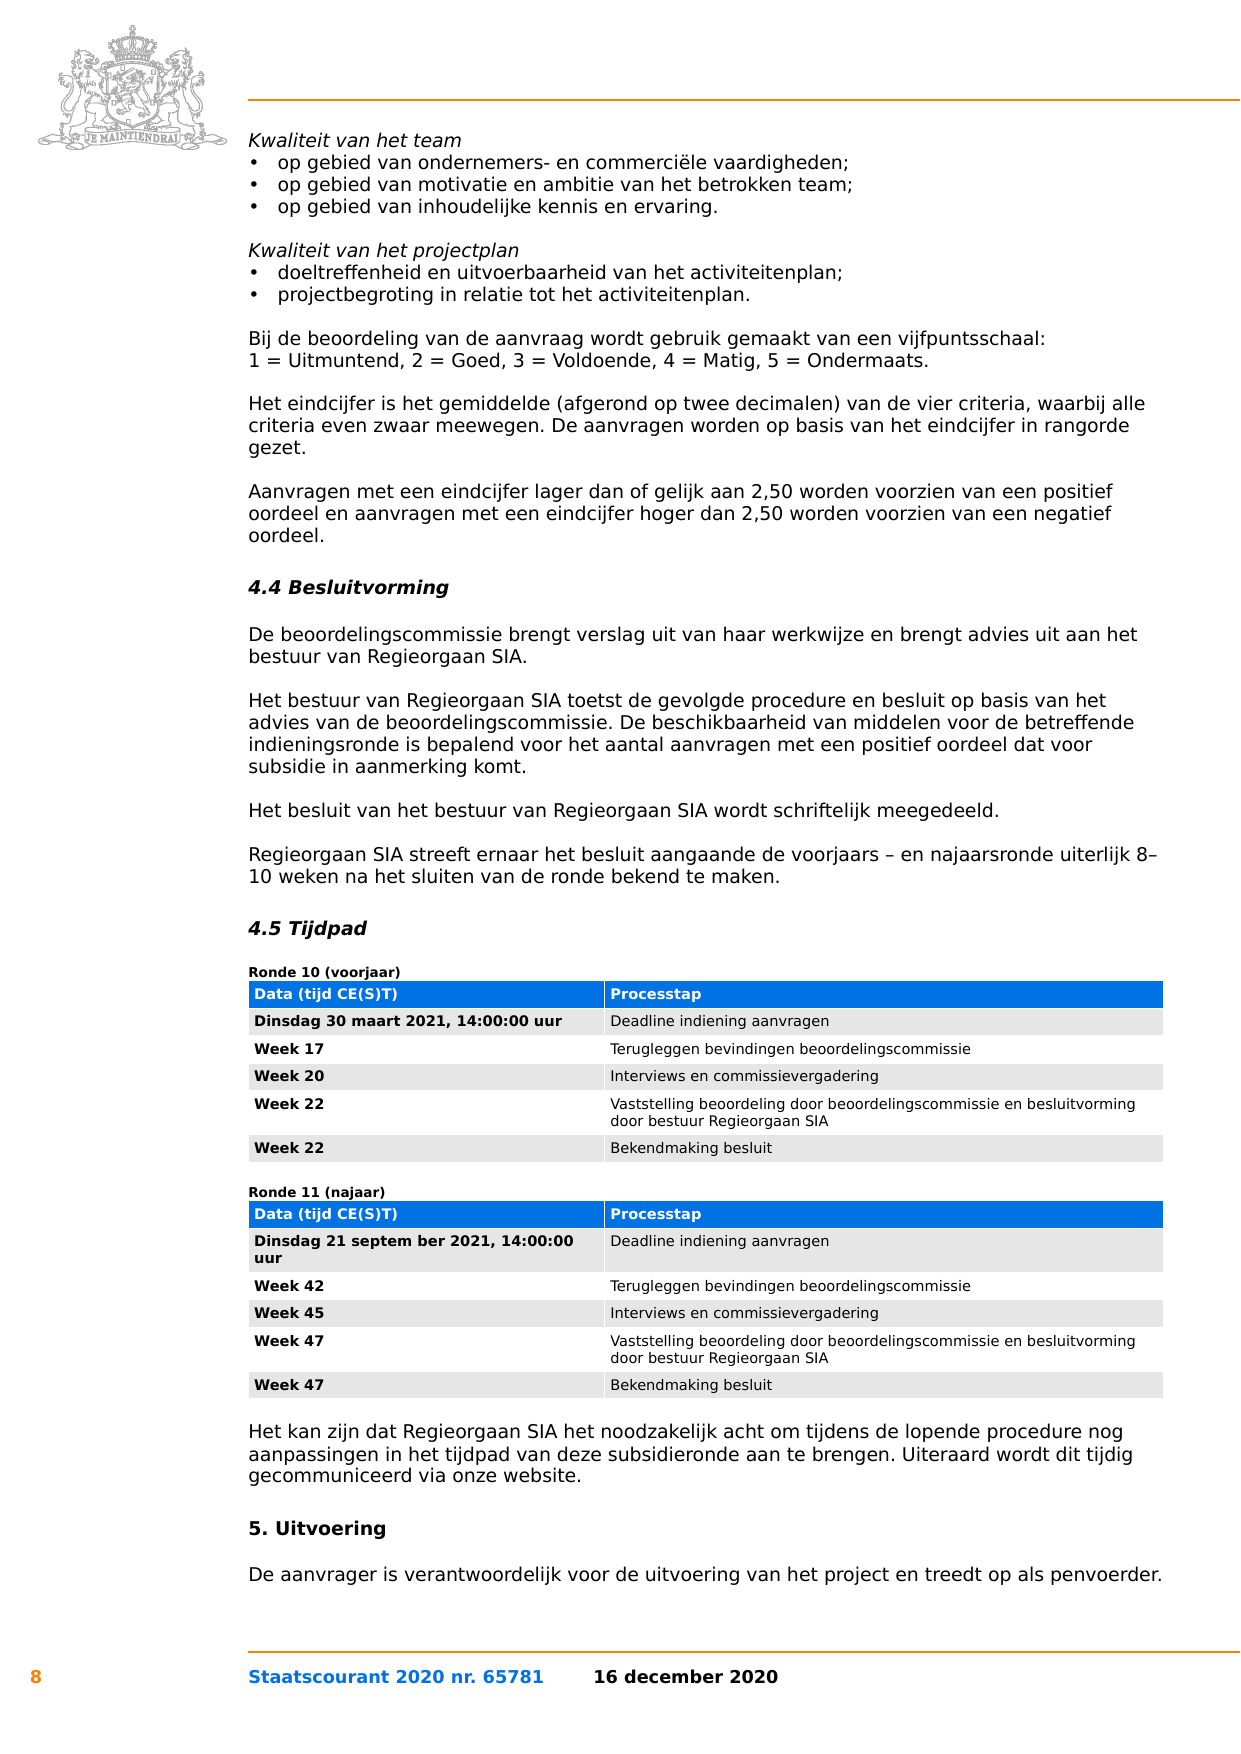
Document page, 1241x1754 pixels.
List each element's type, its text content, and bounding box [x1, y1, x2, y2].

text Bij de beoordeling van de aanvraag wordt gebruik gemaakt van een vijfpuntsschaal: [248, 327, 1163, 349]
table_cell Dinsdag 30 maart 2021, 14:00:00 uur [249, 1009, 604, 1035]
table_cell Processtap [605, 1201, 1163, 1228]
text Het eindcijfer is het gemiddelde (afgerond op twee decimalen) van de vier criteria, waarbij alle criteria even zwaar meewegen. De aanvragen worden op basis van het eindcijfer in rangorde gezet. [248, 393, 1163, 459]
table_header Ronde 10 (voorjaar) [248, 965, 1163, 980]
text Regieorgaan SIA streeft ernaar het besluit aangaande de voorjaars – en najaarsronde uiterlijk 8–10 weken na het sluiten van de ronde bekend te maken. [248, 843, 1163, 887]
text Het bestuur van Regieorgaan SIA toetst de gevolgde procedure en besluit op basis van het advies van de beoordelingscommissie. De beschikbaarheid van middelen voor de betreffende indieningsronde is bepalend voor het aantal aanvragen met een positief oordeel dat voor subsidie in aanmerking komt. [248, 690, 1163, 778]
table_cell Deadline indiening aanvragen [605, 1009, 1163, 1035]
subtitle Kwaliteit van het projectplan [248, 240, 1163, 262]
text • op gebied van motivatie en ambitie van het betrokken team; [248, 174, 1163, 196]
table_cell Week 20 [249, 1064, 604, 1090]
table_cell Dinsdag 21 septem ber 2021, 14:00:00 uur [249, 1229, 604, 1272]
table_cell Week 47 [249, 1328, 604, 1371]
table_cell Processtap [605, 981, 1163, 1008]
picture [38, 25, 227, 150]
text De beoordelingscommissie brengt verslag uit van haar werkwijze en brengt advies uit aan het bestuur van Regieorgaan SIA. [248, 624, 1163, 668]
table_cell Terugleggen bevindingen beoordelingscommissie [605, 1273, 1163, 1299]
table_cell Bekendmaking besluit [605, 1135, 1163, 1162]
text De aanvrager is verantwoordelijk voor de uitvoering van het project en treedt op als penvoerder. [248, 1564, 1163, 1586]
table_cell Deadline indiening aanvragen [605, 1229, 1163, 1272]
table_cell Week 22 [249, 1135, 604, 1162]
table_cell Vaststelling beoordeling door beoordelingscommissie en besluitvorming door bestuur Regieorgaan SIA [605, 1328, 1163, 1371]
text Aanvragen met een eindcijfer lager dan of gelijk aan 2,50 worden voorzien van een positief oordeel en aanvragen met een eindcijfer hoger dan 2,50 worden voorzien van een negatief oordeel. [248, 481, 1163, 547]
text • op gebied van ondernemers- en commerciële vaardigheden; [248, 152, 1163, 174]
text Het besluit van het bestuur van Regieorgaan SIA wordt schriftelijk meegedeeld. [248, 800, 1163, 822]
table_cell Week 47 [249, 1372, 604, 1398]
table_cell Week 42 [249, 1273, 604, 1299]
table_cell Week 45 [249, 1300, 604, 1327]
table_cell Week 17 [249, 1036, 604, 1062]
table_cell Week 22 [249, 1091, 604, 1134]
table_cell Vaststelling beoordeling door beoordelingscommissie en besluitvorming door bestuur Regieorgaan SIA [605, 1091, 1163, 1134]
table_cell Data (tijd CE(S)T) [249, 981, 604, 1008]
text • projectbegroting in relatie tot het activiteitenplan. [248, 284, 1163, 306]
subtitle 4.4 Besluitvorming [248, 577, 1163, 599]
table_cell Bekendmaking besluit [605, 1372, 1163, 1398]
text • doeltreffenheid en uitvoerbaarheid van het activiteitenplan; [248, 262, 1163, 284]
table_cell Interviews en commissievergadering [605, 1300, 1163, 1327]
subtitle Kwaliteit van het team [248, 130, 1163, 152]
subtitle 5. Uitvoering [248, 1517, 1163, 1539]
subtitle 4.5 Tijdpad [248, 917, 1163, 939]
table_cell Data (tijd CE(S)T) [249, 1201, 604, 1228]
text Het kan zijn dat Regieorgaan SIA het noodzakelijk acht om tijdens de lopende procedure nog aanpassingen in het tijdpad van deze subsidieronde aan te brengen. Uiteraard wordt dit tijdig gecommuniceerd via onze website. [248, 1421, 1163, 1487]
text • op gebied van inhoudelijke kennis en ervaring. [248, 196, 1163, 218]
table_cell Interviews en commissievergadering [605, 1064, 1163, 1090]
text 1 = Uitmuntend, 2 = Goed, 3 = Voldoende, 4 = Matig, 5 = Ondermaats. [248, 349, 1163, 371]
table_cell Terugleggen bevindingen beoordelingscommissie [605, 1036, 1163, 1062]
table_header Ronde 11 (najaar) [248, 1185, 1163, 1200]
